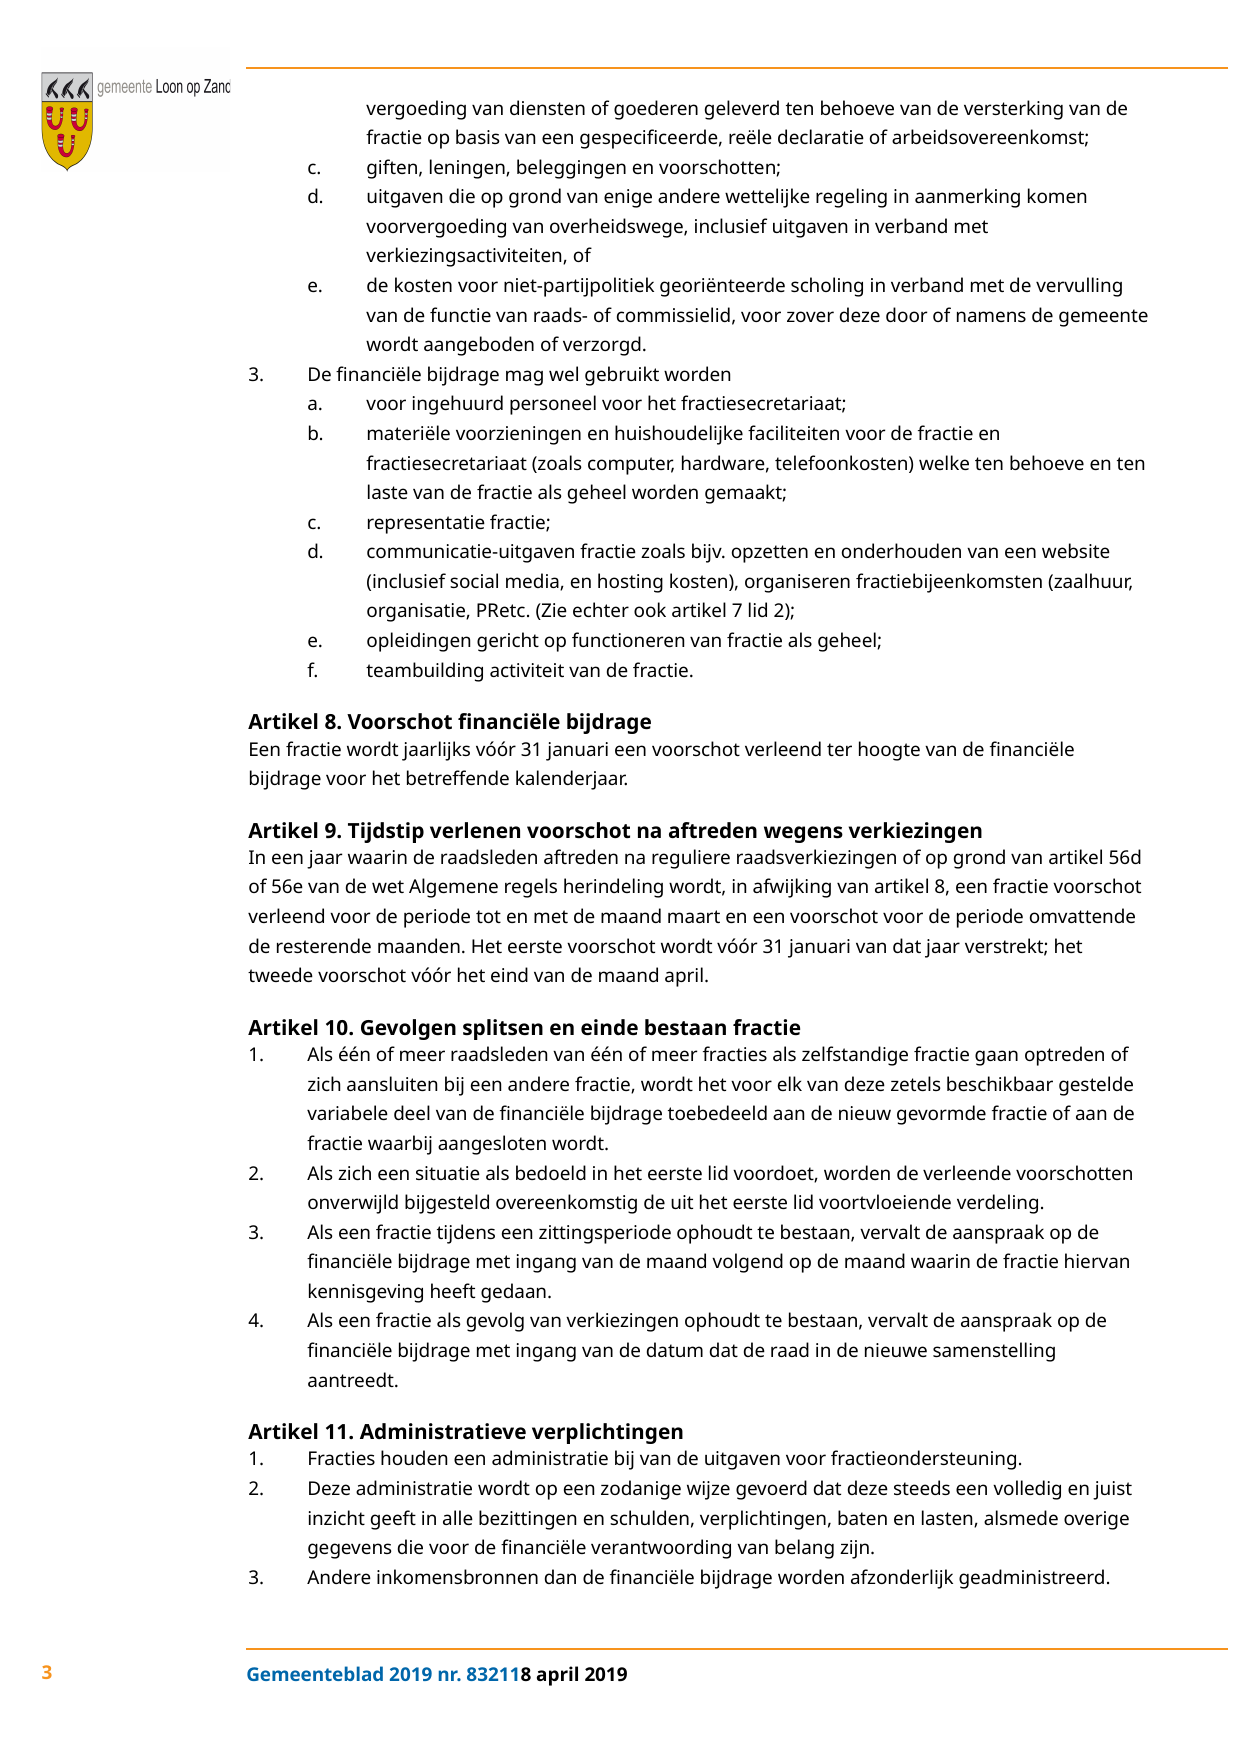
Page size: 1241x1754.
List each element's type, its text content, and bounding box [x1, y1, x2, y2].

list Als een fractie als gevolg van verkiezingen ophoudt te bestaan, vervalt de aanspraak op de financiële bijdrage met ingang van de datum dat de raad in de nieuwe samenstelling aantreedt. [248, 1308, 1152, 1392]
list Fracties houden een administratie bij van de uitgaven voor fractieondersteuning. [248, 1446, 1152, 1471]
picture [41, 47, 231, 172]
list opleidingen gericht op functioneren van fractie als geheel; [307, 627, 1152, 653]
list Als zich een situatie als bedoeld in het eerste lid voordoet, worden de verleende voorschotten onverwijld bijgesteld overeenkomstig de uit het eerste lid voortvloeiende verdeling. [248, 1160, 1152, 1215]
list Andere inkomensbronnen dan de financiële bijdrage worden afzonderlijk geadministreerd. [248, 1564, 1152, 1590]
text In een jaar waarin de raadsleden aftreden na reguliere raadsverkiezingen of op grond van artikel 56d of 56e van de wet Algemene regels herindeling wordt, in afwijking van artikel 8, een fractie voorschot verleend voor de periode tot en met de maand maart en een voorschot voor de periode omvattende de resterende maanden. Het eerste voorschot wordt vóór 31 januari van dat jaar verstrekt; het tweede voorschot vóór het eind van de maand april. [248, 844, 1152, 988]
list teambuilding activiteit van de fractie. [307, 657, 1152, 683]
list de kosten voor niet-partijpolitiek georiënteerde scholing in verband met de vervulling van de functie van raads- of commissielid, voor zover deze door of namens de gemeente wordt aangeboden of verzorgd. [307, 272, 1152, 357]
list communicatie-uitgaven fractie zoals bijv. opzetten en onderhouden van een website (inclusief social media, en hosting kosten), organiseren fractiebijeenkomsten (zaalhuur, organisatie, PRetc. (Zie echter ook artikel 7 lid 2); [307, 538, 1152, 623]
list representatie fractie; [307, 509, 1152, 535]
text Artikel 9. Tijdstip verlenen voorschot na aftreden wegens verkiezingen [248, 816, 1152, 844]
text Artikel 11. Administratieve verplichtingen [248, 1417, 1152, 1446]
list Als één of meer raadsleden van één of meer fracties als zelfstandige fractie gaan optreden of zich aansluiten bij een andere fractie, wordt het voor elk van deze zetels beschikbaar gestelde variabele deel van de financiële bijdrage toebedeeld aan de nieuw gevormde fractie of aan de fractie waarbij aangesloten wordt. [248, 1041, 1152, 1156]
list De financiële bijdrage mag wel gebruikt worden [248, 361, 1152, 387]
list vergoeding van diensten of goederen geleverd ten behoeve van de versterking van de fractie op basis van een gespecificeerde, reële declaratie of arbeidsovereenkomst; [307, 95, 1152, 150]
list uitgaven die op grond van enige andere wettelijke regeling in aanmerking komen voorvergoeding van overheidswege, inclusief uitgaven in verband met verkiezingsactiviteiten, of [307, 183, 1152, 268]
text Artikel 10. Gevolgen splitsen en einde bestaan fractie [248, 1013, 1152, 1041]
list voor ingehuurd personeel voor het fractiesecretariaat; [307, 391, 1152, 416]
list materiële voorzieningen en huishoudelijke faciliteiten voor de fractie en fractiesecretariaat (zoals computer, hardware, telefoonkosten) welke ten behoeve en ten laste van de fractie als geheel worden gemaakt; [307, 420, 1152, 505]
list giften, leningen, beleggingen en voorschotten; [307, 154, 1152, 180]
list Deze administratie wordt op een zodanige wijze gevoerd dat deze steeds een volledig en juist inzicht geeft in alle bezittingen en schulden, verplichtingen, baten en lasten, alsmede overige gegevens die voor de financiële verantwoording van belang zijn. [248, 1475, 1152, 1560]
text Een fractie wordt jaarlijks vóór 31 januari een voorschot verleend ter hoogte van de financiële bijdrage voor het betreffende kalenderjaar. [248, 736, 1152, 791]
text Artikel 8. Voorschot financiële bijdrage [248, 707, 1152, 736]
list Als een fractie tijdens een zittingsperiode ophoudt te bestaan, vervalt de aanspraak op de financiële bijdrage met ingang van de maand volgend op de maand waarin de fractie hiervan kennisgeving heeft gedaan. [248, 1219, 1152, 1304]
